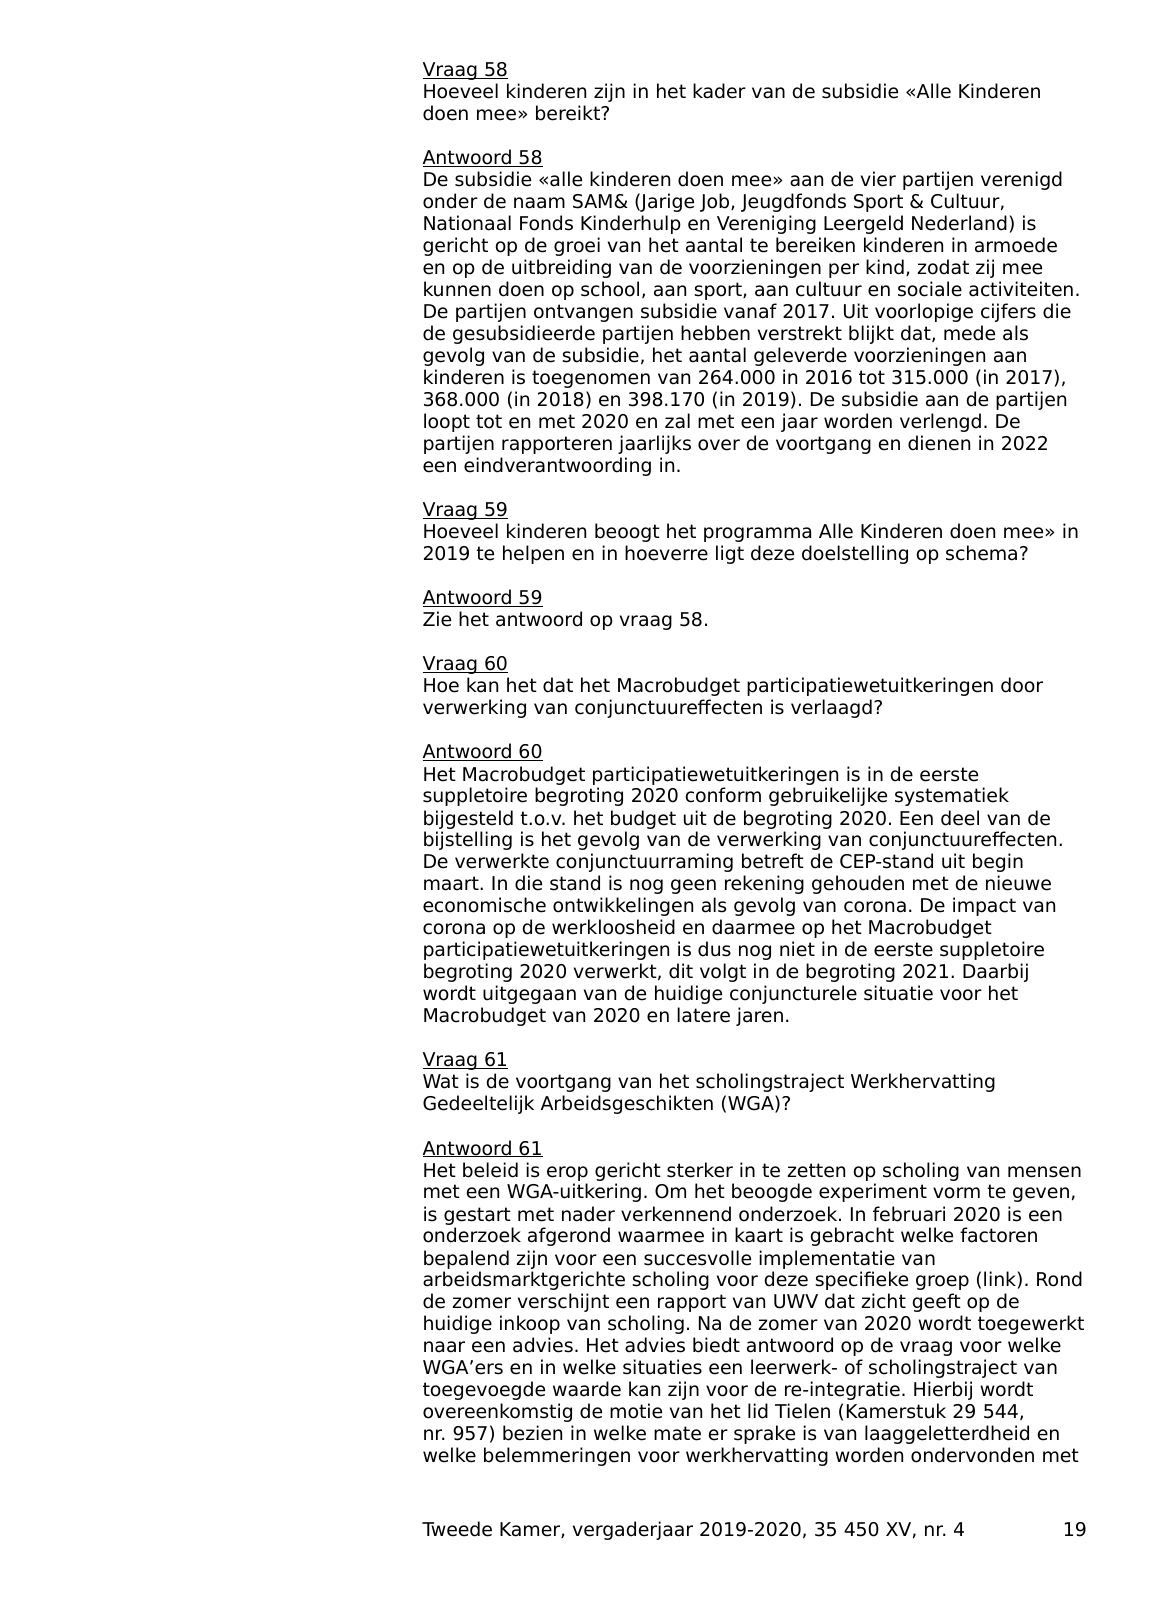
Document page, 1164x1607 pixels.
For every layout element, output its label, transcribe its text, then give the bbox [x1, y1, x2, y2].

text Het beleid is erop gericht sterker in te zetten op scholing van mensen met een WGA-uitkering. Om het beoogde experiment vorm te geven, is gestart met nader verkennend onderzoek. In februari 2020 is een onderzoek afgerond waarmee in kaart is gebracht welke factoren bepalend zijn voor een succesvolle implementatie van arbeidsmarktgerichte scholing voor deze specifieke groep (link). Rond de zomer verschijnt een rapport van UWV dat zicht geeft op de huidige inkoop van scholing. Na de zomer van 2020 wordt toegewerkt naar een advies. Het advies biedt antwoord op de vraag voor welke WGA’ers en in welke situaties een leerwerk- of scholingstraject van toegevoegde waarde kan zijn voor de re-integratie. Hierbij wordt overeenkomstig de motie van het lid Tielen (Kamerstuk 29 544, nr. 957) bezien in welke mate er sprake is van laaggeletterdheid en welke belemmeringen voor werkhervatting worden ondervonden met [422, 1159, 1087, 1467]
subtitle Antwoord 61 [422, 1137, 1087, 1159]
subtitle Antwoord 60 [422, 741, 1087, 763]
text Hoeveel kinderen beoogt het programma Alle Kinderen doen mee» in 2019 te helpen en in hoeverre ligt deze doelstelling op schema? [422, 521, 1087, 565]
text Hoe kan het dat het Macrobudget participatiewetuitkeringen door verwerking van conjunctuureffecten is verlaagd? [422, 675, 1087, 719]
subtitle Antwoord 58 [422, 147, 1087, 169]
subtitle Vraag 60 [422, 653, 1087, 675]
subtitle Antwoord 59 [422, 587, 1087, 609]
subtitle Vraag 58 [422, 59, 1087, 81]
text Zie het antwoord op vraag 58. [422, 609, 1087, 631]
subtitle Vraag 59 [422, 499, 1087, 521]
text Hoeveel kinderen zijn in het kader van de subsidie «Alle Kinderen doen mee» bereikt? [422, 81, 1087, 125]
subtitle Vraag 61 [422, 1049, 1087, 1071]
text Wat is de voortgang van het scholingstraject Werkhervatting Gedeeltelijk Arbeidsgeschikten (WGA)? [422, 1071, 1087, 1115]
text Het Macrobudget participatiewetuitkeringen is in de eerste suppletoire begroting 2020 conform gebruikelijke systematiek bijgesteld t.o.v. het budget uit de begroting 2020. Een deel van de bijstelling is het gevolg van de verwerking van conjunctuureffecten. De verwerkte conjunctuurraming betreft de CEP-stand uit begin maart. In die stand is nog geen rekening gehouden met de nieuwe economische ontwikkelingen als gevolg van corona. De impact van corona op de werkloosheid en daarmee op het Macrobudget participatiewetuitkeringen is dus nog niet in de eerste suppletoire begroting 2020 verwerkt, dit volgt in de begroting 2021. Daarbij wordt uitgegaan van de huidige conjuncturele situatie voor het Macrobudget van 2020 en latere jaren. [422, 763, 1087, 1027]
text De subsidie «alle kinderen doen mee» aan de vier partijen verenigd onder de naam SAM& (Jarige Job, Jeugdfonds Sport & Cultuur, Nationaal Fonds Kinderhulp en Vereniging Leergeld Nederland) is gericht op de groei van het aantal te bereiken kinderen in armoede en op de uitbreiding van de voorzieningen per kind, zodat zij mee kunnen doen op school, aan sport, aan cultuur en sociale activiteiten. De partijen ontvangen subsidie vanaf 2017. Uit voorlopige cijfers die de gesubsidieerde partijen hebben verstrekt blijkt dat, mede als gevolg van de subsidie, het aantal geleverde voorzieningen aan kinderen is toegenomen van 264.000 in 2016 tot 315.000 (in 2017), 368.000 (in 2018) en 398.170 (in 2019). De subsidie aan de partijen loopt tot en met 2020 en zal met een jaar worden verlengd. De partijen rapporteren jaarlijks over de voortgang en dienen in 2022 een eindverantwoording in. [422, 169, 1087, 477]
